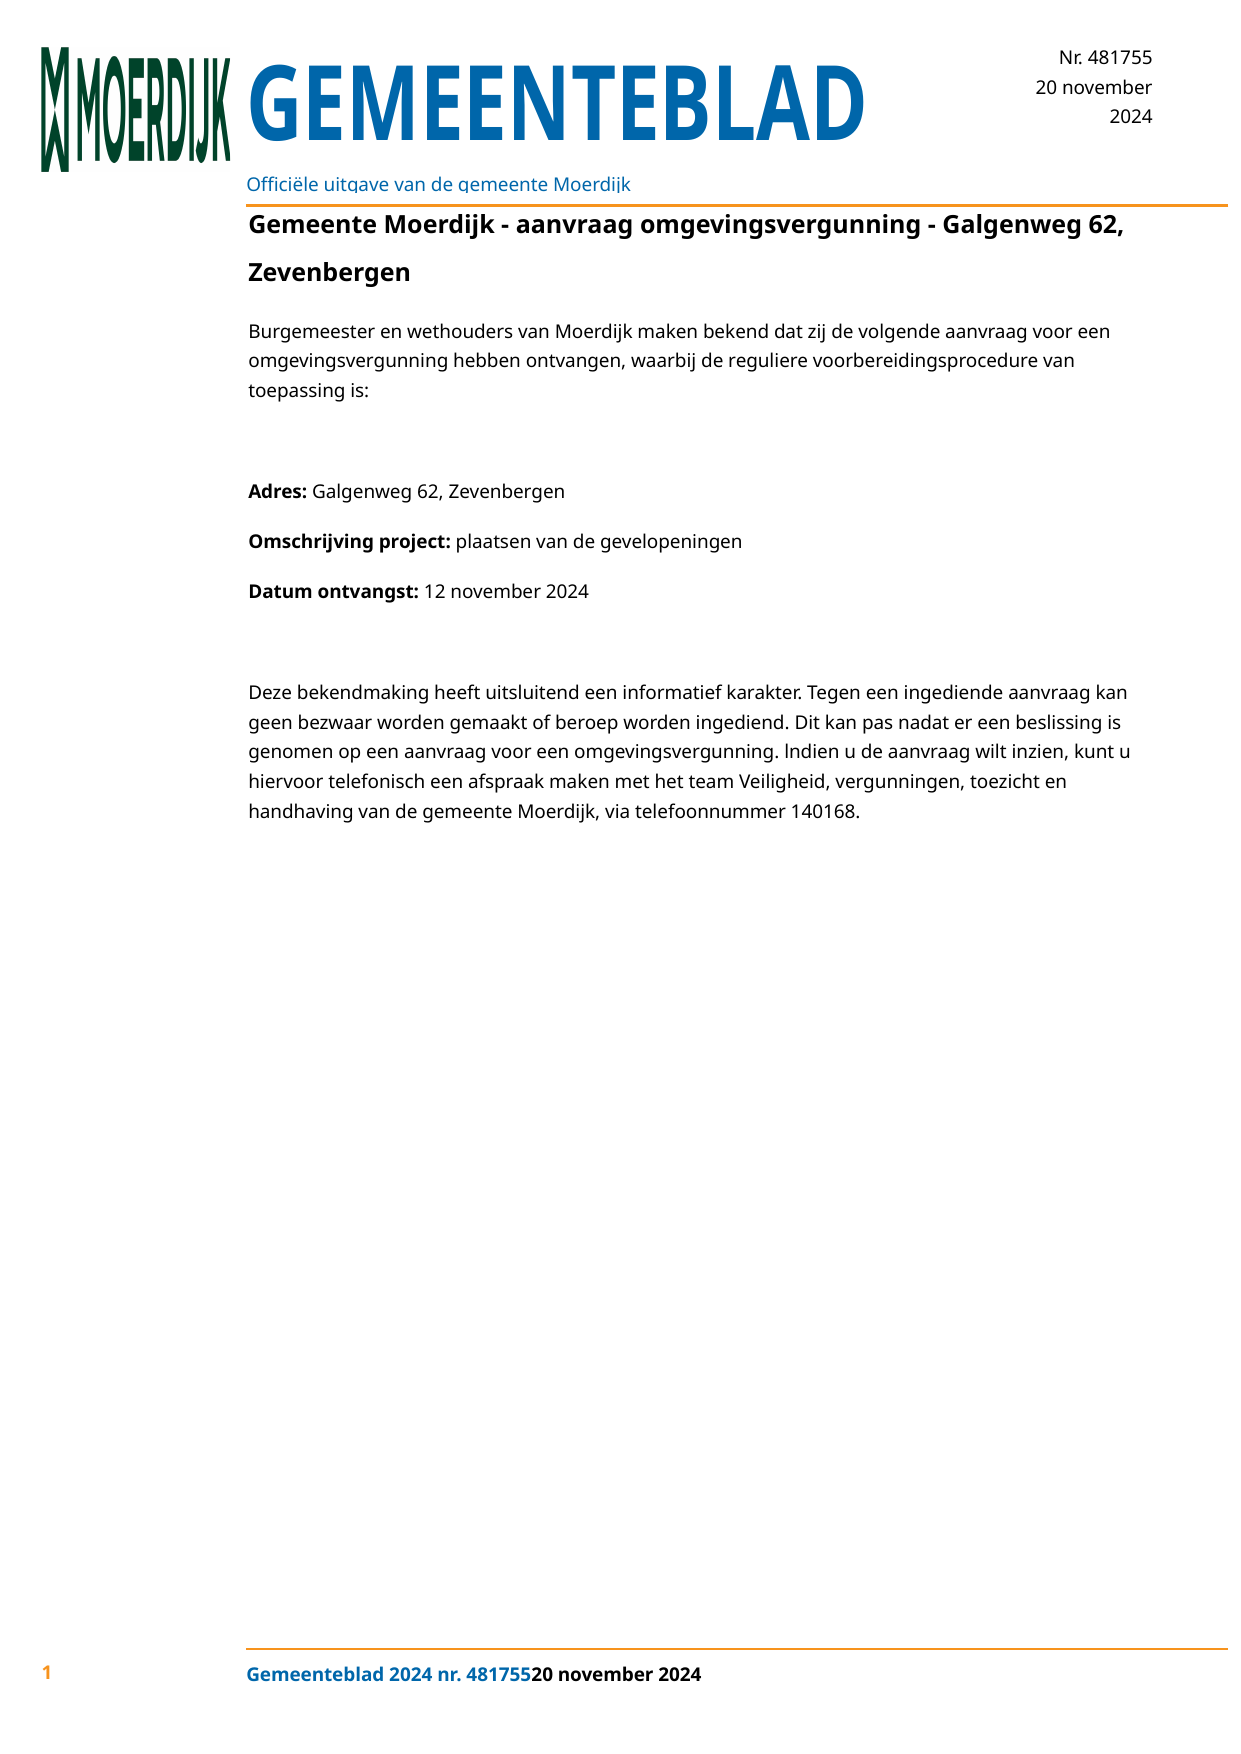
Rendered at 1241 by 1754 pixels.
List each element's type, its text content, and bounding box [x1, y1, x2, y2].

text Gemeente Moerdijk - aanvraag omgevingsvergunning - Galgenweg 62, Zevenbergen [248, 207, 1152, 288]
picture [41, 47, 231, 172]
text Burgemeester en wethouders van Moerdijk maken bekend dat zij de volgende aanvraag voor een omgevingsvergunning hebben ontvangen, waarbij de reguliere voorbereidingsprocedure van toepassing is: [248, 318, 1152, 403]
text Omschrijving project: plaatsen van de gevelopeningen [248, 528, 1152, 554]
text Datum ontvangst: 12 november 2024 [248, 579, 1152, 604]
text Adres: Galgenweg 62, Zevenbergen [248, 478, 1152, 504]
text Deze bekendmaking heeft uitsluitend een informatief karakter. Tegen een ingediende aanvraag kan geen bezwaar worden gemaakt of beroep worden ingediend. Dit kan pas nadat er een beslissing is genomen op een aanvraag voor een omgevingsvergunning. lndien u de aanvraag wilt inzien, kunt u hiervoor telefonisch een afspraak maken met het team Veiligheid, vergunningen, toezicht en handhaving van de gemeente Moerdijk, via telefoonnummer 140168. [248, 679, 1152, 824]
